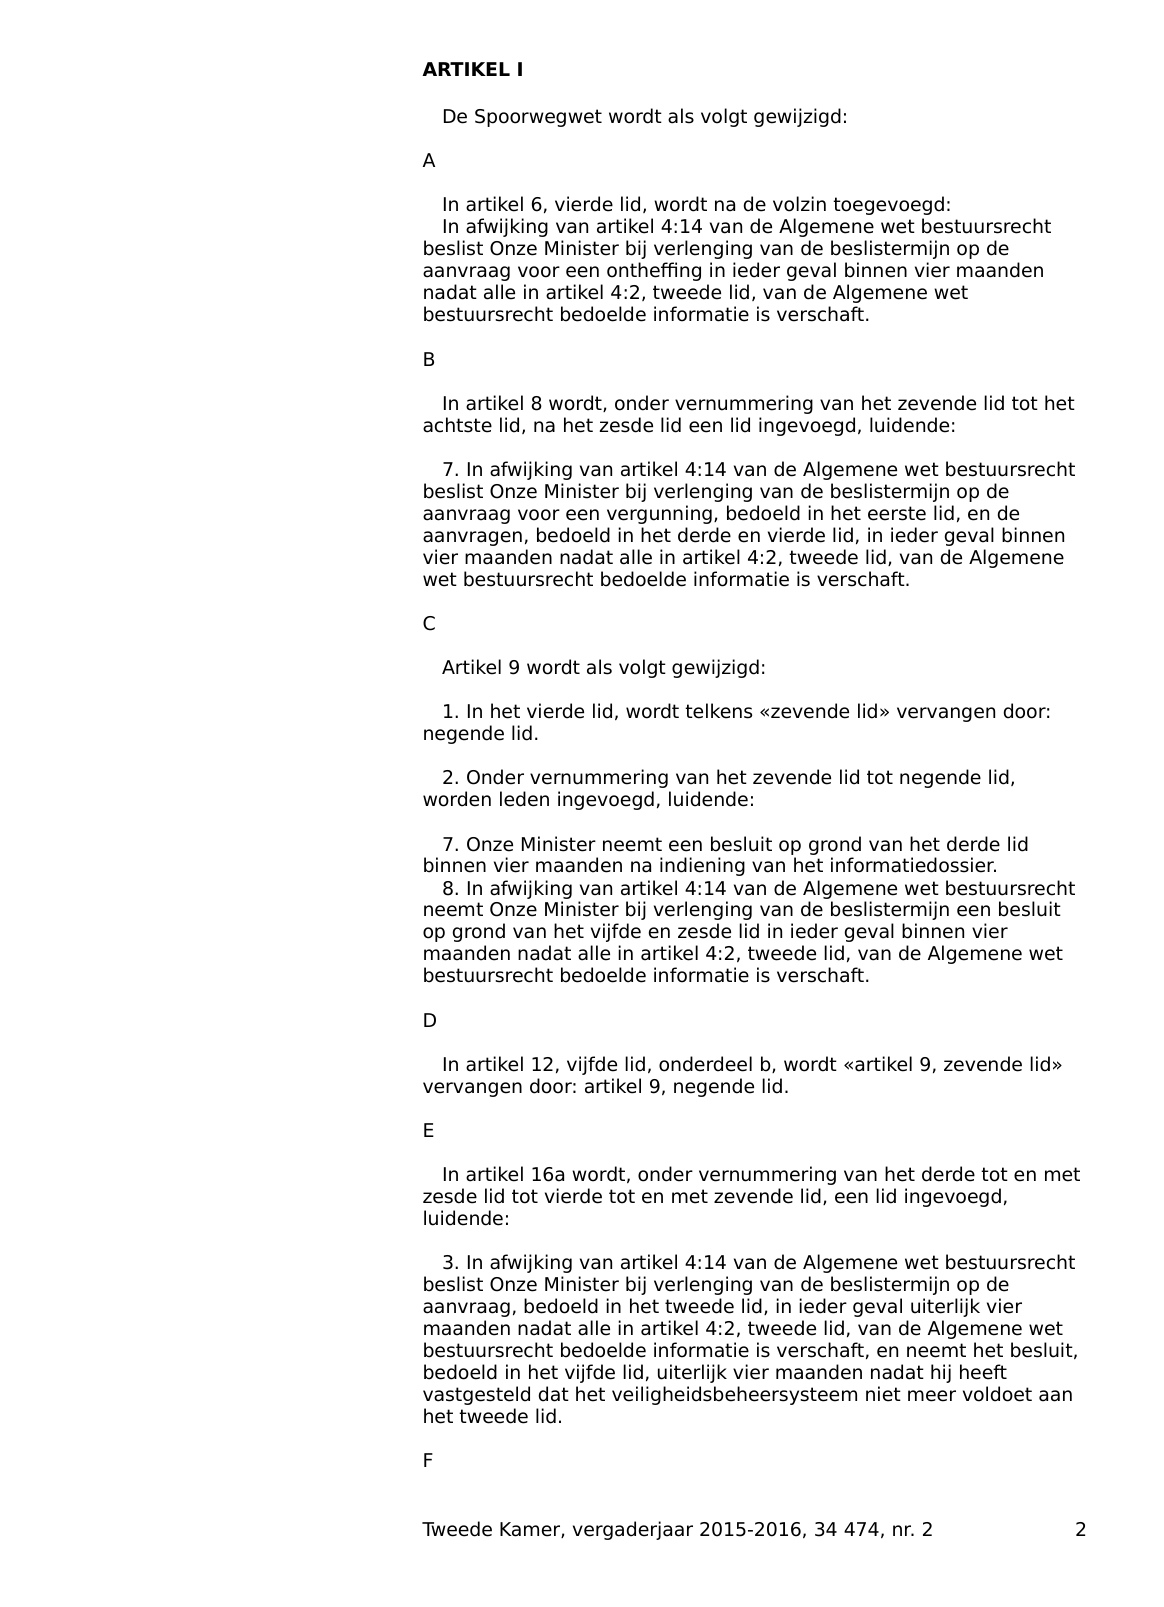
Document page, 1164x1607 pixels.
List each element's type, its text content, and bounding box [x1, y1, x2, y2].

text F [422, 1450, 1087, 1472]
text 7. In afwijking van artikel 4:14 van de Algemene wet bestuursrecht beslist Onze Minister bij verlenging van de beslistermijn op de aanvraag voor een vergunning, bedoeld in het eerste lid, en de aanvragen, bedoeld in het derde en vierde lid, in ieder geval binnen vier maanden nadat alle in artikel 4:2, tweede lid, van de Algemene wet bestuursrecht bedoelde informatie is verschaft. [422, 459, 1087, 591]
text 3. In afwijking van artikel 4:14 van de Algemene wet bestuursrecht beslist Onze Minister bij verlenging van de beslistermijn op de aanvraag, bedoeld in het tweede lid, in ieder geval uiterlijk vier maanden nadat alle in artikel 4:2, tweede lid, van de Algemene wet bestuursrecht bedoelde informatie is verschaft, en neemt het besluit, bedoeld in het vijfde lid, uiterlijk vier maanden nadat hij heeft vastgesteld dat het veiligheidsbeheersysteem niet meer voldoet aan het tweede lid. [422, 1252, 1087, 1428]
text In artikel 6, vierde lid, wordt na de volzin toegevoegd: [422, 194, 1087, 216]
text 7. Onze Minister neemt een besluit op grond van het derde lid binnen vier maanden na indiening van het informatiedossier. [422, 833, 1087, 877]
text De Spoorwegwet wordt als volgt gewijzigd: [422, 106, 1087, 128]
subtitle ARTIKEL I [422, 59, 1087, 81]
text 1. In het vierde lid, wordt telkens «zevende lid» vervangen door: negende lid. [422, 701, 1087, 745]
text In artikel 16a wordt, onder vernummering van het derde tot en met zesde lid tot vierde tot en met zevende lid, een lid ingevoegd, luidende: [422, 1164, 1087, 1230]
text E [422, 1120, 1087, 1142]
text D [422, 1009, 1087, 1031]
text In artikel 8 wordt, onder vernummering van het zevende lid tot het achtste lid, na het zesde lid een lid ingevoegd, luidende: [422, 393, 1087, 437]
text 2. Onder vernummering van het zevende lid tot negende lid, worden leden ingevoegd, luidende: [422, 767, 1087, 811]
text In artikel 12, vijfde lid, onderdeel b, wordt «artikel 9, zevende lid» vervangen door: artikel 9, negende lid. [422, 1054, 1087, 1098]
text Artikel 9 wordt als volgt gewijzigd: [422, 657, 1087, 679]
text C [422, 613, 1087, 635]
text 8. In afwijking van artikel 4:14 van de Algemene wet bestuursrecht neemt Onze Minister bij verlenging van de beslistermijn een besluit op grond van het vijfde en zesde lid in ieder geval binnen vier maanden nadat alle in artikel 4:2, tweede lid, van de Algemene wet bestuursrecht bedoelde informatie is verschaft. [422, 877, 1087, 987]
text A [422, 150, 1087, 172]
text B [422, 348, 1087, 370]
text In afwijking van artikel 4:14 van de Algemene wet bestuursrecht beslist Onze Minister bij verlenging van de beslistermijn op de aanvraag voor een ontheffing in ieder geval binnen vier maanden nadat alle in artikel 4:2, tweede lid, van de Algemene wet bestuursrecht bedoelde informatie is verschaft. [422, 216, 1087, 326]
